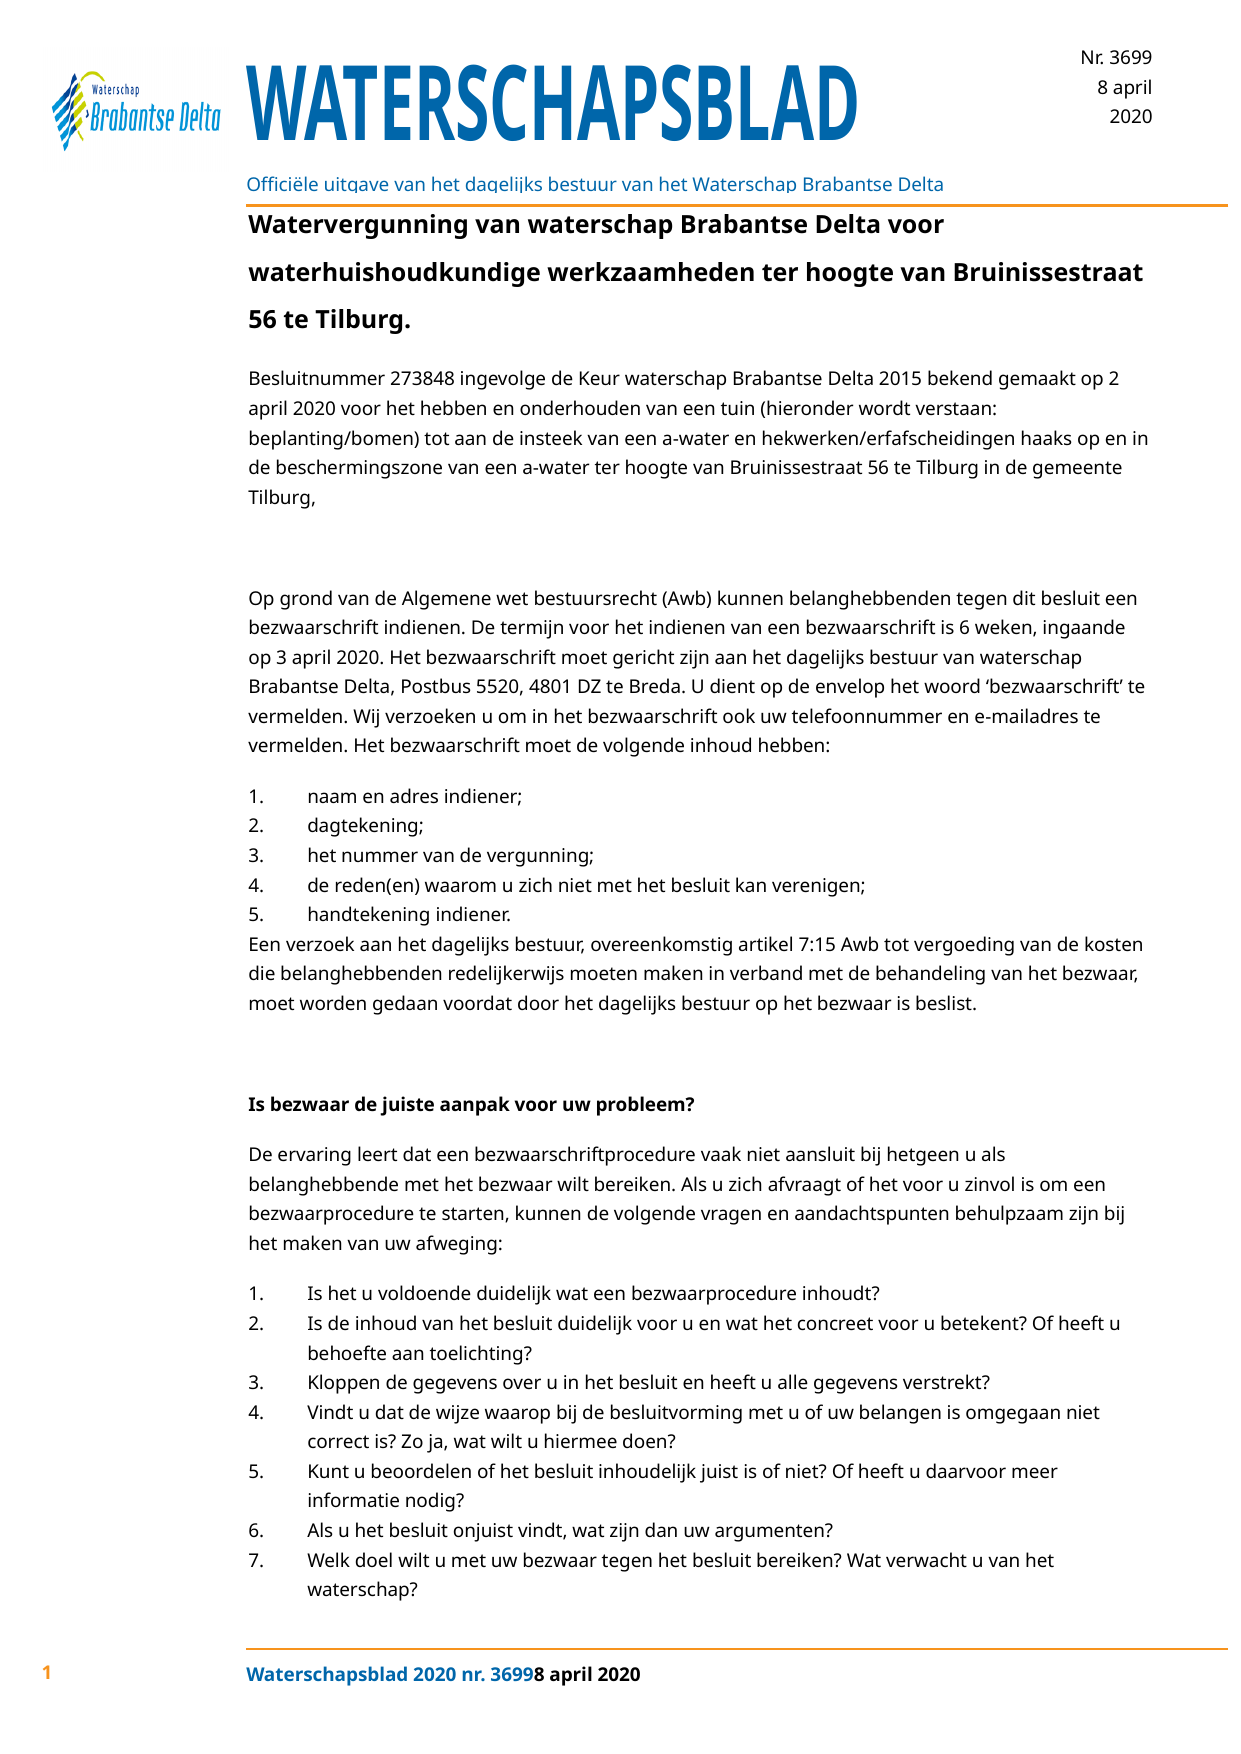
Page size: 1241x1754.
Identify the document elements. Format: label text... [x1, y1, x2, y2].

list dagtekening; [248, 813, 1152, 838]
text De ervaring leert dat een bezwaarschriftprocedure vaak niet aansluit bij hetgeen u als belanghebbende met het bezwaar wilt bereiken. Als u zich afvraagt of het voor u zinvol is om een bezwaarprocedure te starten, kunnen de volgende vragen en aandachtspunten behulpzaam zijn bij het maken van uw afweging: [248, 1141, 1152, 1256]
list handtekening indiener. [248, 901, 1152, 927]
text Een verzoek aan het dagelijks bestuur, overeenkomstig artikel 7:15 Awb tot vergoeding van de kosten die belanghebbenden redelijkerwijs moeten maken in verband met de behandeling van het bezwaar, moet worden gedaan voordat door het dagelijks bestuur op het bezwaar is beslist. [248, 931, 1152, 1016]
list Kunt u beoordelen of het besluit inhoudelijk juist is of niet? Of heeft u daarvoor meer informatie nodig? [248, 1458, 1152, 1513]
list Is de inhoud van het besluit duidelijk voor u en wat het concreet voor u betekent? Of heeft u behoefte aan toelichting? [248, 1310, 1152, 1365]
list naam en adres indiener; [248, 783, 1152, 809]
list Welk doel wilt u met uw bezwaar tegen het besluit bereiken? Wat verwacht u van het waterschap? [248, 1547, 1152, 1602]
picture [41, 47, 231, 172]
text Op grond van de Algemene wet bestuursrecht (Awb) kunnen belanghebbenden tegen dit besluit een bezwaarschrift indienen. De termijn voor het indienen van een bezwaarschrift is 6 weken, ingaande op 3 april 2020. Het bezwaarschrift moet gericht zijn aan het dagelijks bestuur van waterschap Brabantse Delta, Postbus 5520, 4801 DZ te Breda. U dient op de envelop het woord ‘bezwaarschrift’ te vermelden. Wij verzoeken u om in het bezwaarschrift ook uw telefoonnummer en e‑mailadres te vermelden. Het bezwaarschrift moet de volgende inhoud hebben: [248, 585, 1152, 758]
list het nummer van de vergunning; [248, 842, 1152, 868]
list Kloppen de gegevens over u in het besluit en heeft u alle gegevens verstrekt? [248, 1369, 1152, 1395]
list Is het u voldoende duidelijk wat een bezwaarprocedure inhoudt? [248, 1281, 1152, 1306]
list Vindt u dat de wijze waarop bij de besluitvorming met u of uw belangen is omgegaan niet correct is? Zo ja, wat wilt u hiermee doen? [248, 1399, 1152, 1454]
list Als u het besluit onjuist vindt, wat zijn dan uw argumenten? [248, 1517, 1152, 1543]
text Besluitnummer 273848 ingevolge de Keur waterschap Brabantse Delta 2015 bekend gemaakt op 2 april 2020 voor het hebben en onderhouden van een tuin (hieronder wordt verstaan: beplanting/bomen) tot aan de insteek van een a-water en hekwerken/erfafscheidingen haaks op en in de beschermingszone van een a-water ter hoogte van Bruinissestraat 56 te Tilburg in de gemeente Tilburg, [248, 366, 1152, 509]
text Is bezwaar de juiste aanpak voor uw probleem? [248, 1091, 1152, 1117]
list de reden(en) waarom u zich niet met het besluit kan verenigen; [248, 872, 1152, 897]
text Watervergunning van waterschap Brabantse Delta voor waterhuishoudkundige werkzaamheden ter hoogte van Bruinissestraat 56 te Tilburg. [248, 207, 1152, 336]
